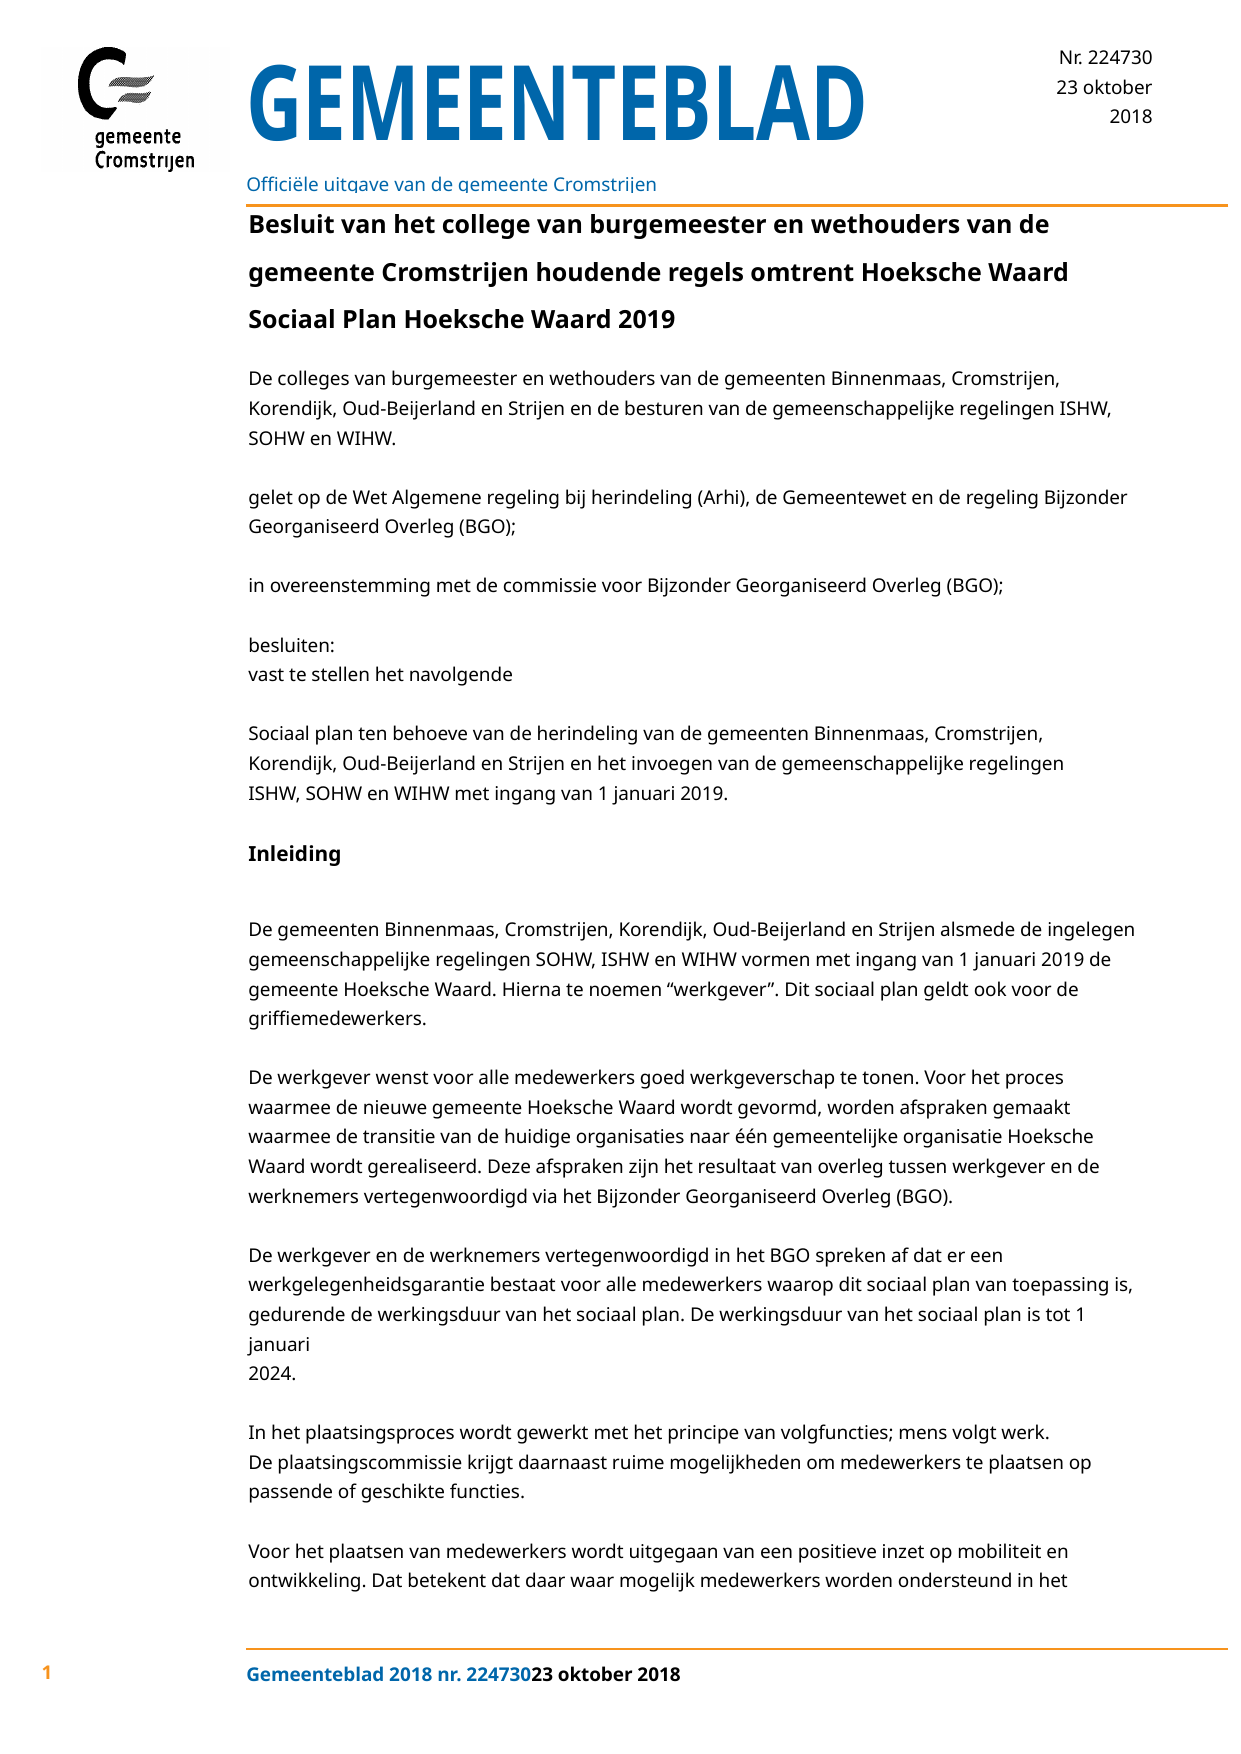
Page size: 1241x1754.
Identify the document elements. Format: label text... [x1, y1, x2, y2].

text 2024. [248, 1360, 1152, 1386]
text De werkgever en de werknemers vertegenwoordigd in het BGO spreken af dat er een [248, 1242, 1152, 1268]
text vast te stellen het navolgende [248, 661, 1152, 687]
text gemeenschappelijke regelingen SOHW, ISHW en WIHW vormen met ingang van 1 januari 2019 de [248, 946, 1152, 972]
text besluiten: [248, 632, 1152, 657]
text gelet op de Wet Algemene regeling bij herindeling (Arhi), de Gemeentewet en de regeling Bijzonder [248, 484, 1152, 509]
text griffiemedewerkers. [248, 1005, 1152, 1031]
text Korendijk, Oud-Beijerland en Strijen en de besturen van de gemeenschappelijke regelingen ISHW, [248, 395, 1152, 421]
text SOHW en WIHW. [248, 425, 1152, 450]
text waarmee de nieuwe gemeente Hoeksche Waard wordt gevormd, worden afspraken gemaakt [248, 1094, 1152, 1120]
text Waard wordt gerealiseerd. Deze afspraken zijn het resultaat van overleg tussen werkgever en de [248, 1153, 1152, 1179]
text Inleiding [248, 839, 1152, 867]
text Besluit van het college van burgemeester en wethouders van de gemeente Cromstrijen houdende regels omtrent Hoeksche Waard Sociaal Plan Hoeksche Waard 2019 [248, 207, 1152, 336]
text De colleges van burgemeester en wethouders van de gemeenten Binnenmaas, Cromstrijen, [248, 366, 1152, 391]
text Voor het plaatsen van medewerkers wordt uitgegaan van een positieve inzet op mobiliteit en ontwikkeling. Dat betekent dat daar waar mogelijk medewerkers worden ondersteund in het [248, 1538, 1152, 1593]
text gemeente Hoeksche Waard. Hierna te noemen “werkgever”. Dit sociaal plan geldt ook voor de [248, 976, 1152, 1001]
text Korendijk, Oud-Beijerland en Strijen en het invoegen van de gemeenschappelijke regelingen [248, 750, 1152, 776]
text In het plaatsingsproces wordt gewerkt met het principe van volgfuncties; mens volgt werk. [248, 1419, 1152, 1445]
text De gemeenten Binnenmaas, Cromstrijen, Korendijk, Oud-Beijerland en Strijen alsmede de ingelegen [248, 917, 1152, 942]
text werknemers vertegenwoordigd via het Bijzonder Georganiseerd Overleg (BGO). [248, 1183, 1152, 1208]
text ISHW, SOHW en WIHW met ingang van 1 januari 2019. [248, 780, 1152, 805]
text passende of geschikte functies. [248, 1479, 1152, 1504]
text De plaatsingscommissie krijgt daarnaast ruime mogelijkheden om medewerkers te plaatsen op [248, 1449, 1152, 1475]
text waarmee de transitie van de huidige organisaties naar één gemeentelijke organisatie Hoeksche [248, 1124, 1152, 1149]
text Sociaal plan ten behoeve van de herindeling van de gemeenten Binnenmaas, Cromstrijen, [248, 721, 1152, 746]
text werkgelegenheidsgarantie bestaat voor alle medewerkers waarop dit sociaal plan van toepassing is, [248, 1272, 1152, 1297]
text Georganiseerd Overleg (BGO); [248, 513, 1152, 539]
text De werkgever wenst voor alle medewerkers goed werkgeverschap te tonen. Voor het proces [248, 1064, 1152, 1090]
text gedurende de werkingsduur van het sociaal plan. De werkingsduur van het sociaal plan is tot 1 januari [248, 1301, 1152, 1356]
text in overeenstemming met de commissie voor Bijzonder Georganiseerd Overleg (BGO); [248, 573, 1152, 598]
picture [41, 47, 231, 172]
